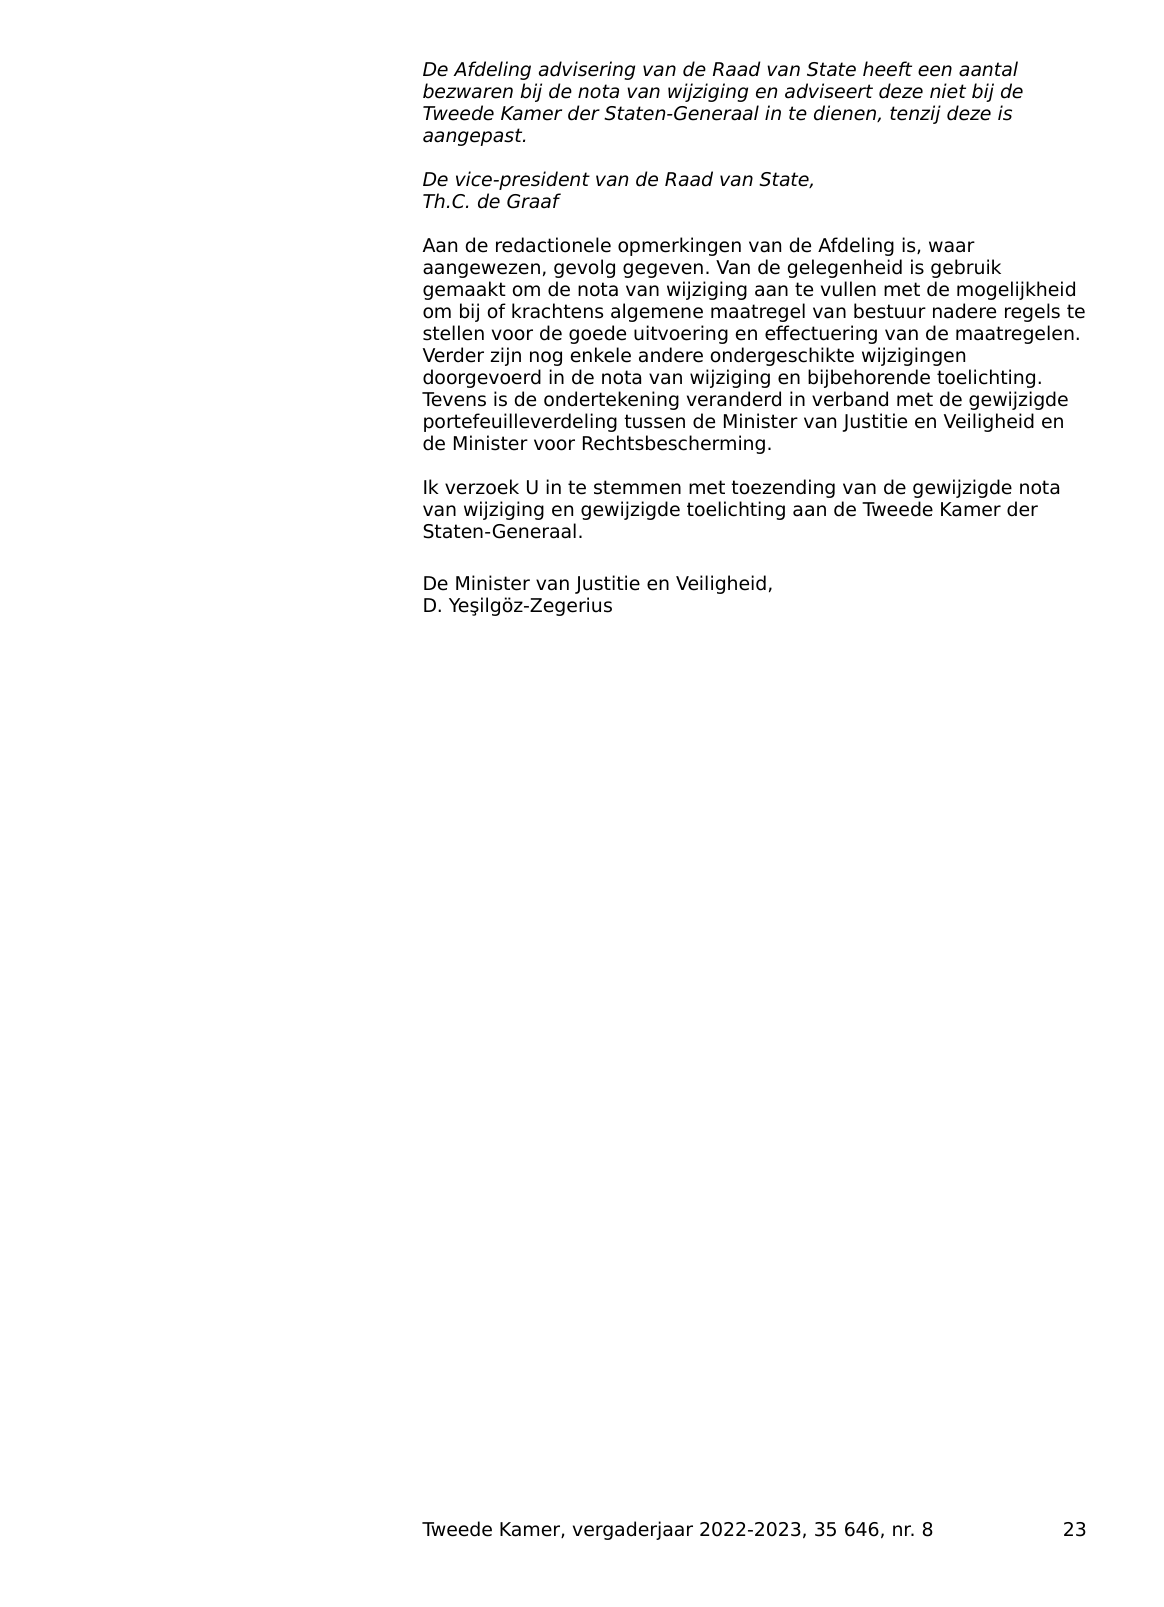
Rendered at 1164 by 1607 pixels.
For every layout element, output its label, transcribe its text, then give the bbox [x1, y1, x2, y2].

text De vice-president van de Raad van State, [422, 169, 1087, 191]
text Th.C. de Graaf [422, 191, 1087, 213]
text De Minister van Justitie en Veiligheid, D. Yeşilgöz-Zegerius [422, 573, 1087, 617]
text Ik verzoek U in te stemmen met toezending van de gewijzigde nota van wijziging en gewijzigde toelichting aan de Tweede Kamer der Staten-Generaal. [422, 477, 1087, 543]
text Aan de redactionele opmerkingen van de Afdeling is, waar aangewezen, gevolg gegeven. Van de gelegenheid is gebruik gemaakt om de nota van wijziging aan te vullen met de mogelijkheid om bij of krachtens algemene maatregel van bestuur nadere regels te stellen voor de goede uitvoering en effectuering van de maatregelen. Verder zijn nog enkele andere ondergeschikte wijzigingen doorgevoerd in de nota van wijziging en bijbehorende toelichting. Tevens is de ondertekening veranderd in verband met de gewijzigde portefeuilleverdeling tussen de Minister van Justitie en Veiligheid en de Minister voor Rechtsbescherming. [422, 235, 1087, 455]
text De Afdeling advisering van de Raad van State heeft een aantal bezwaren bij de nota van wijziging en adviseert deze niet bij de Tweede Kamer der Staten-Generaal in te dienen, tenzij deze is aangepast. [422, 59, 1087, 147]
